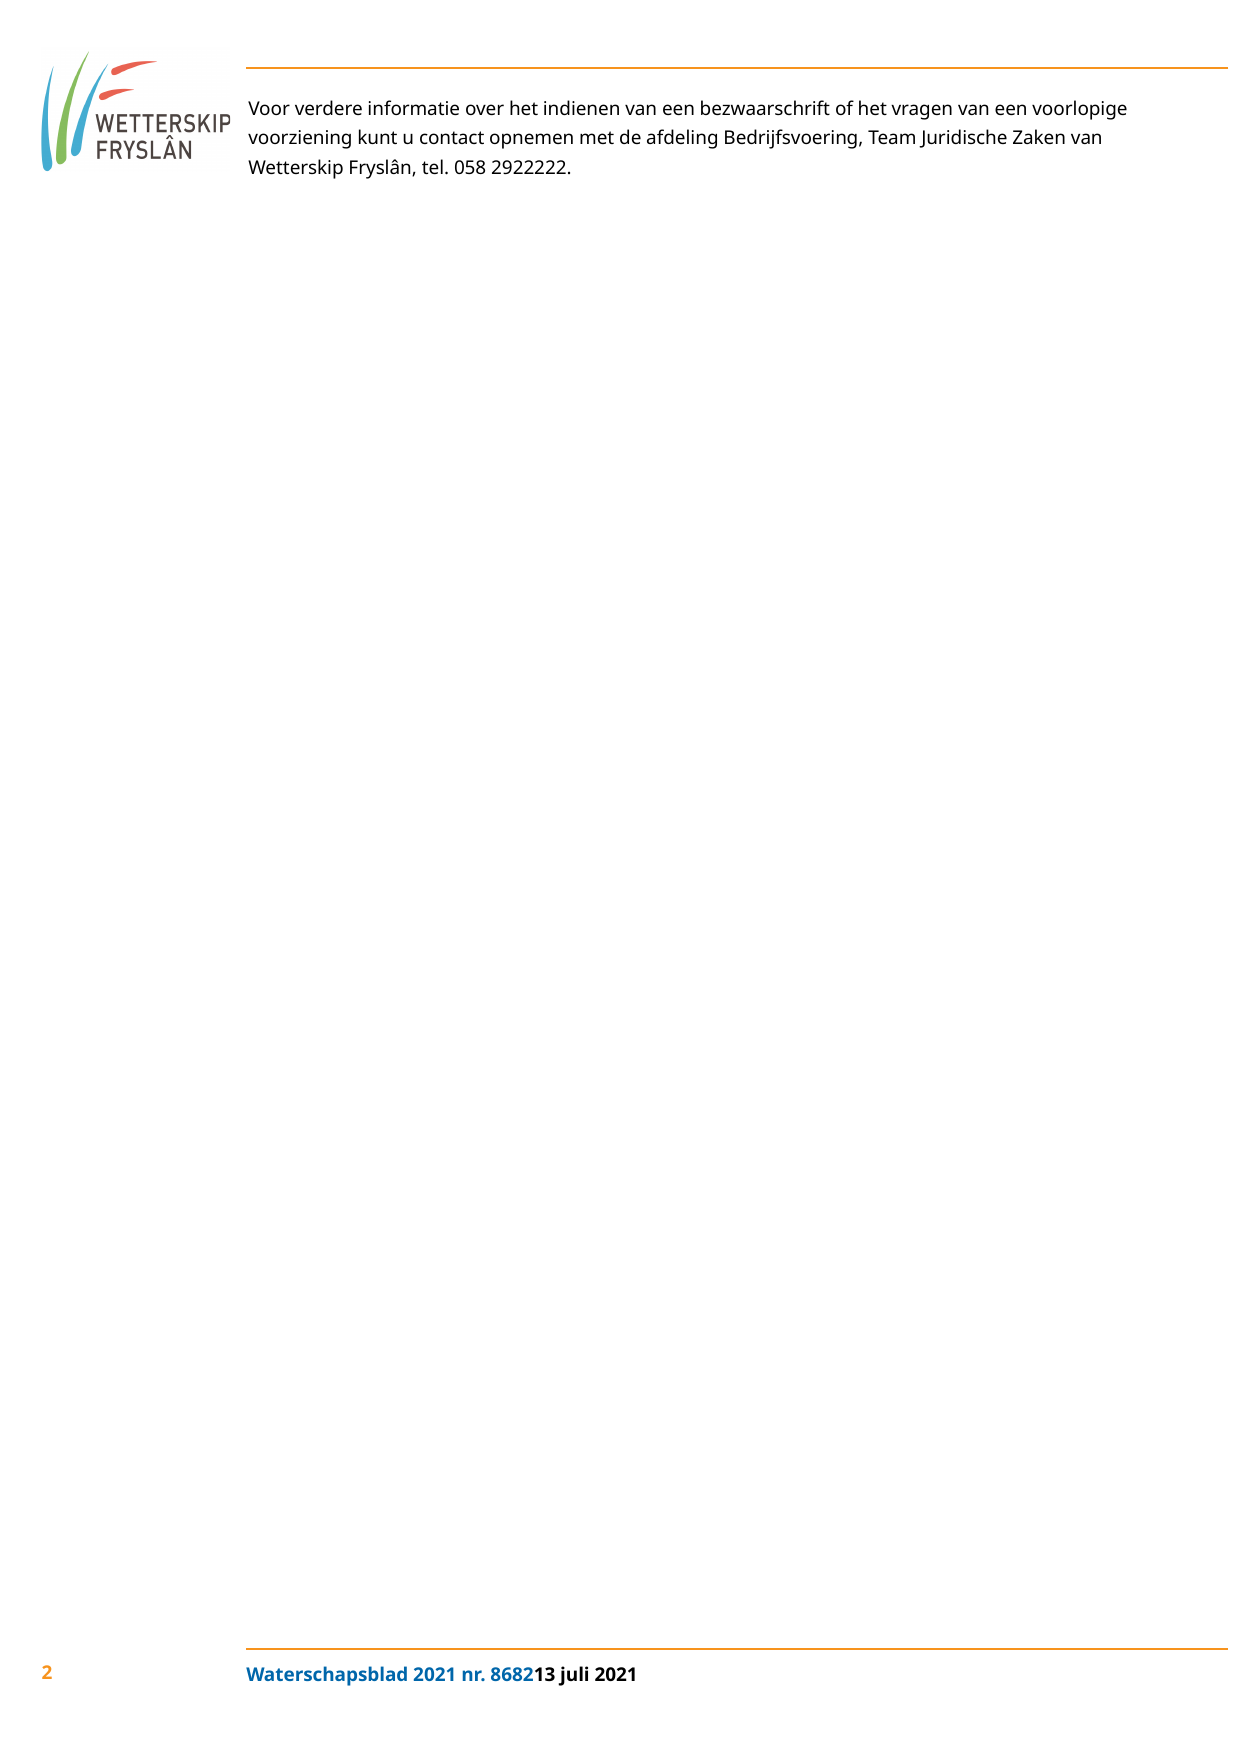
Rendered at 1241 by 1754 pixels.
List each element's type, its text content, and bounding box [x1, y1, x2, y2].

picture [41, 47, 231, 172]
text Voor verdere informatie over het indienen van een bezwaarschrift of het vragen van een voorlopige voorziening kunt u contact opnemen met de afdeling Bedrijfsvoering, Team Juridische Zaken van Wetterskip Fryslân, tel. 058 2922222. [248, 95, 1152, 180]
